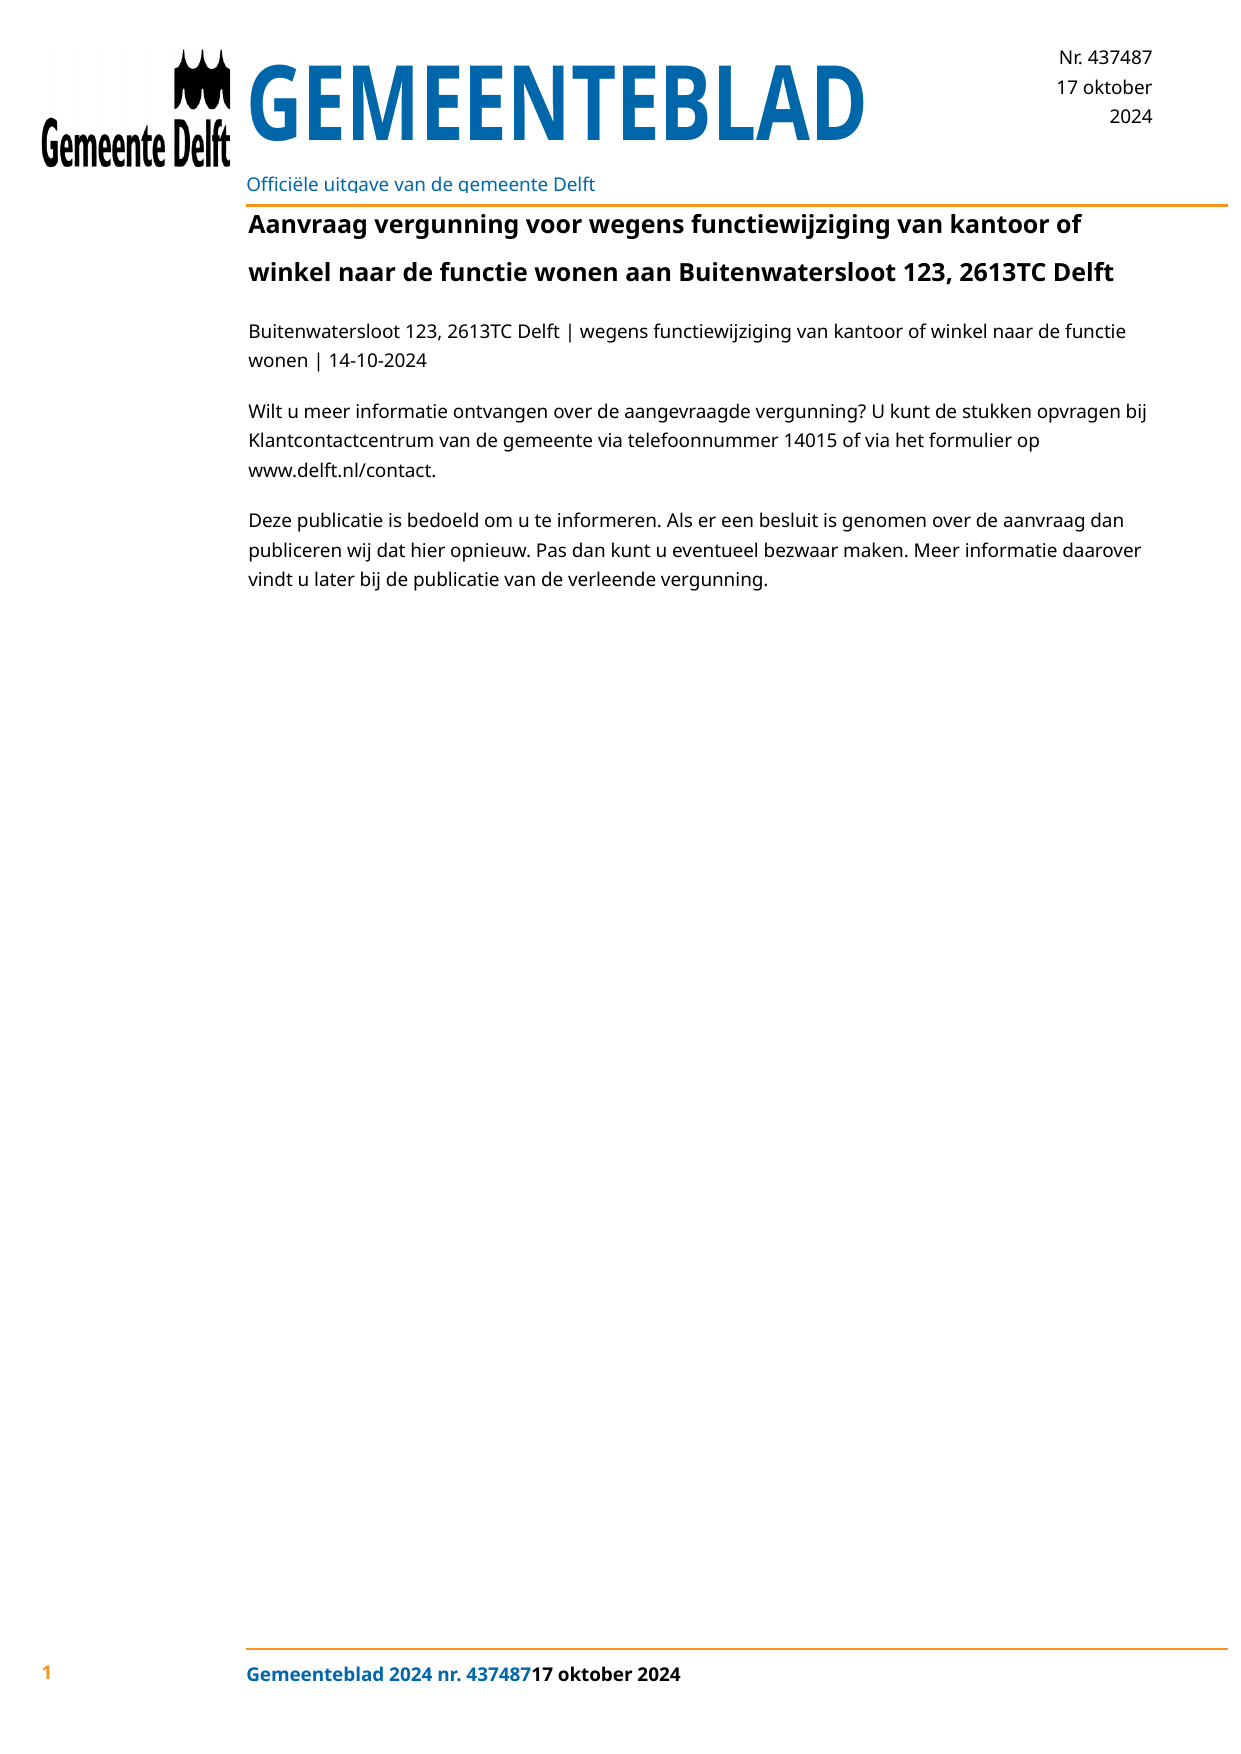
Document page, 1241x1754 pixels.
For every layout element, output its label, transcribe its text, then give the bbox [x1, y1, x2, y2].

text Aanvraag vergunning voor wegens functiewijziging van kantoor of winkel naar de functie wonen aan Buitenwatersloot 123, 2613TC Delft [248, 207, 1152, 288]
text Wilt u meer informatie ontvangen over de aangevraagde vergunning? U kunt de stukken opvragen bij Klantcontactcentrum van de gemeente via telefoonnummer 14015 of via het formulier op www.delft.nl/contact. [248, 398, 1152, 483]
picture [41, 47, 231, 172]
text Deze publicatie is bedoeld om u te informeren. Als er een besluit is genomen over de aanvraag dan publiceren wij dat hier opnieuw. Pas dan kunt u eventueel bezwaar maken. Meer informatie daarover vindt u later bij de publicatie van de verleende vergunning. [248, 507, 1152, 592]
text Buitenwatersloot 123, 2613TC Delft | wegens functiewijziging van kantoor of winkel naar de functie wonen | 14-10-2024 [248, 318, 1152, 373]
